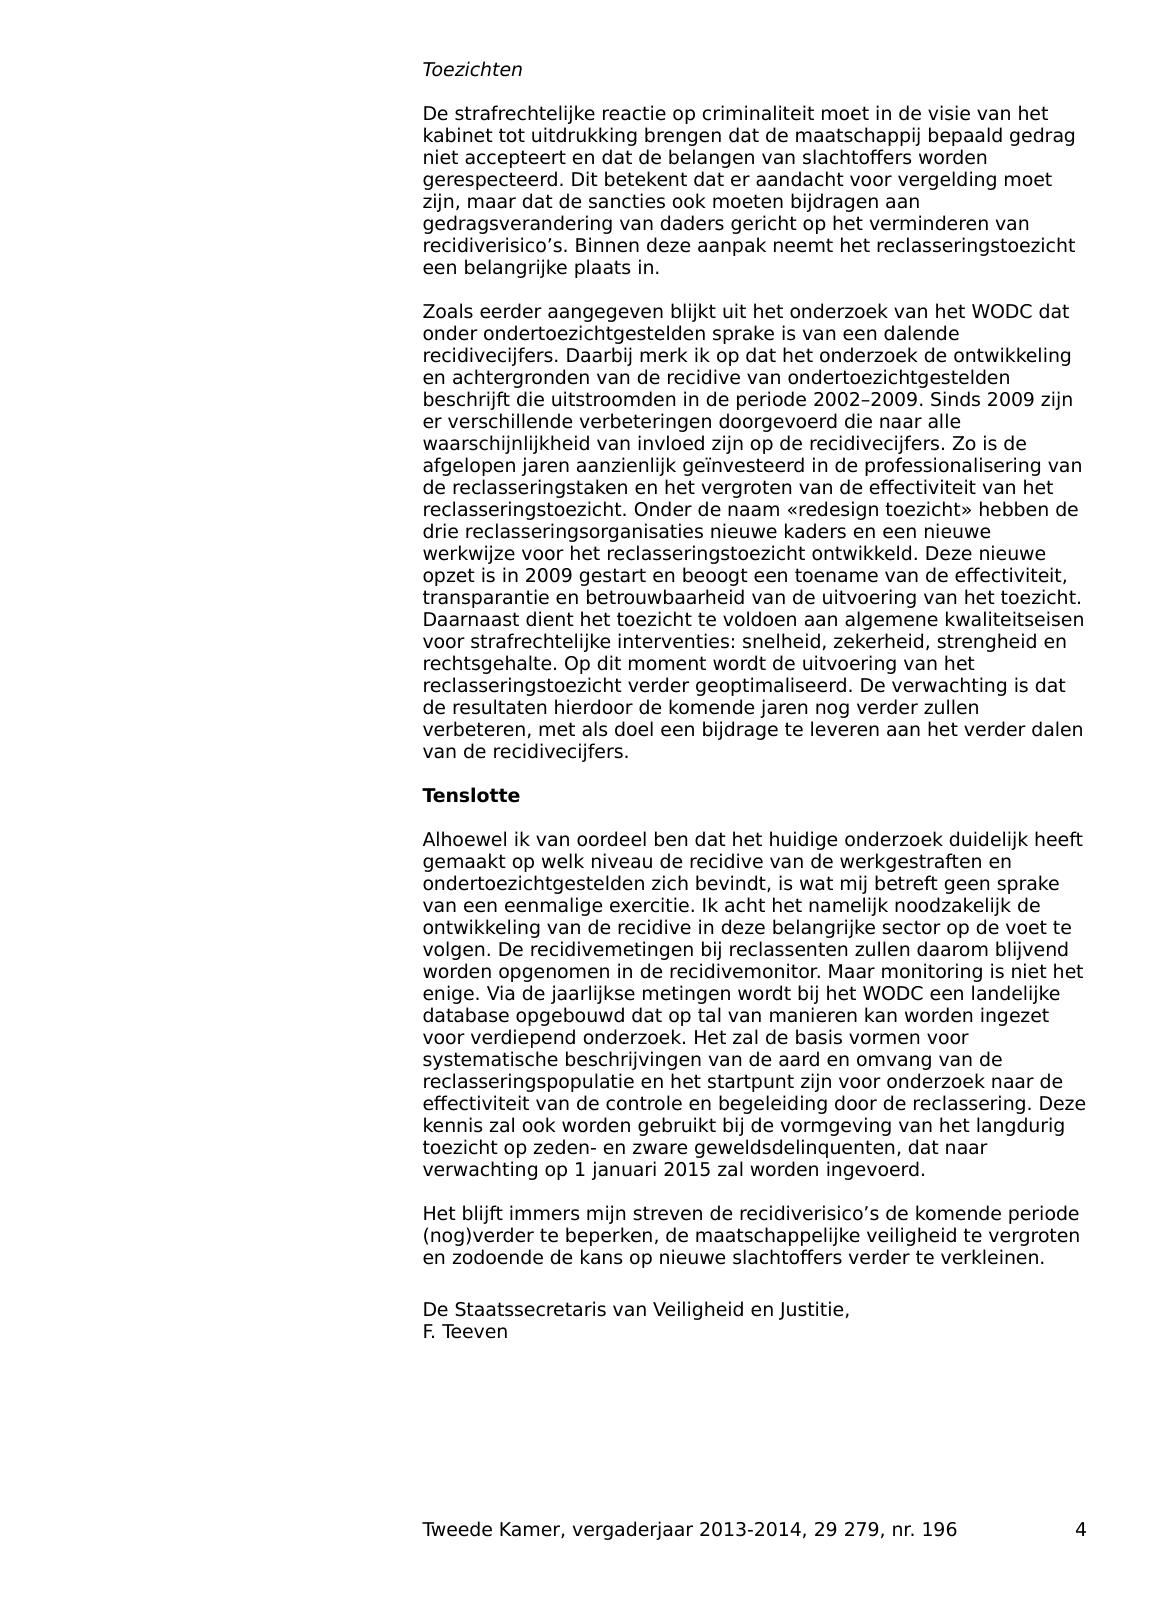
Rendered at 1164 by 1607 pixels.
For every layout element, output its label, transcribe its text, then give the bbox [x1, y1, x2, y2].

text De Staatssecretaris van Veiligheid en Justitie, F. Teeven [422, 1299, 1087, 1343]
text De strafrechtelijke reactie op criminaliteit moet in de visie van het kabinet tot uitdrukking brengen dat de maatschappij bepaald gedrag niet accepteert en dat de belangen van slachtoffers worden gerespecteerd. Dit betekent dat er aandacht voor vergelding moet zijn, maar dat de sancties ook moeten bijdragen aan gedragsverandering van daders gericht op het verminderen van recidiverisico’s. Binnen deze aanpak neemt het reclasseringstoezicht een belangrijke plaats in. [422, 103, 1087, 279]
text Zoals eerder aangegeven blijkt uit het onderzoek van het WODC dat onder ondertoezichtgestelden sprake is van een dalende recidivecijfers. Daarbij merk ik op dat het onderzoek de ontwikkeling en achtergronden van de recidive van ondertoezichtgestelden beschrijft die uitstroomden in de periode 2002–2009. Sinds 2009 zijn er verschillende verbeteringen doorgevoerd die naar alle waarschijnlijkheid van invloed zijn op de recidivecijfers. Zo is de afgelopen jaren aanzienlijk geïnvesteerd in de professionalisering van de reclasseringstaken en het vergroten van de effectiviteit van het reclasseringstoezicht. Onder de naam «redesign toezicht» hebben de drie reclasseringsorganisaties nieuwe kaders en een nieuwe werkwijze voor het reclasseringstoezicht ontwikkeld. Deze nieuwe opzet is in 2009 gestart en beoogt een toename van de effectiviteit, transparantie en betrouwbaarheid van de uitvoering van het toezicht. Daarnaast dient het toezicht te voldoen aan algemene kwaliteitseisen voor strafrechtelijke interventies: snelheid, zekerheid, strengheid en rechtsgehalte. Op dit moment wordt de uitvoering van het reclasseringstoezicht verder geoptimaliseerd. De verwachting is dat de resultaten hierdoor de komende jaren nog verder zullen verbeteren, met als doel een bijdrage te leveren aan het verder dalen van de recidivecijfers. [422, 301, 1087, 763]
text Het blijft immers mijn streven de recidiverisico’s de komende periode (nog)verder te beperken, de maatschappelijke veiligheid te vergroten en zodoende de kans op nieuwe slachtoffers verder te verkleinen. [422, 1203, 1087, 1269]
subtitle Tenslotte [422, 785, 1087, 807]
text Alhoewel ik van oordeel ben dat het huidige onderzoek duidelijk heeft gemaakt op welk niveau de recidive van de werkgestraften en ondertoezichtgestelden zich bevindt, is wat mij betreft geen sprake van een eenmalige exercitie. Ik acht het namelijk noodzakelijk de ontwikkeling van de recidive in deze belangrijke sector op de voet te volgen. De recidivemetingen bij reclassenten zullen daarom blijvend worden opgenomen in de recidivemonitor. Maar monitoring is niet het enige. Via de jaarlijkse metingen wordt bij het WODC een landelijke database opgebouwd dat op tal van manieren kan worden ingezet voor verdiepend onderzoek. Het zal de basis vormen voor systematische beschrijvingen van de aard en omvang van de reclasseringspopulatie en het startpunt zijn voor onderzoek naar de effectiviteit van de controle en begeleiding door de reclassering. Deze kennis zal ook worden gebruikt bij de vormgeving van het langdurig toezicht op zeden- en zware geweldsdelinquenten, dat naar verwachting op 1 januari 2015 zal worden ingevoerd. [422, 829, 1087, 1181]
subtitle Toezichten [422, 59, 1087, 81]
